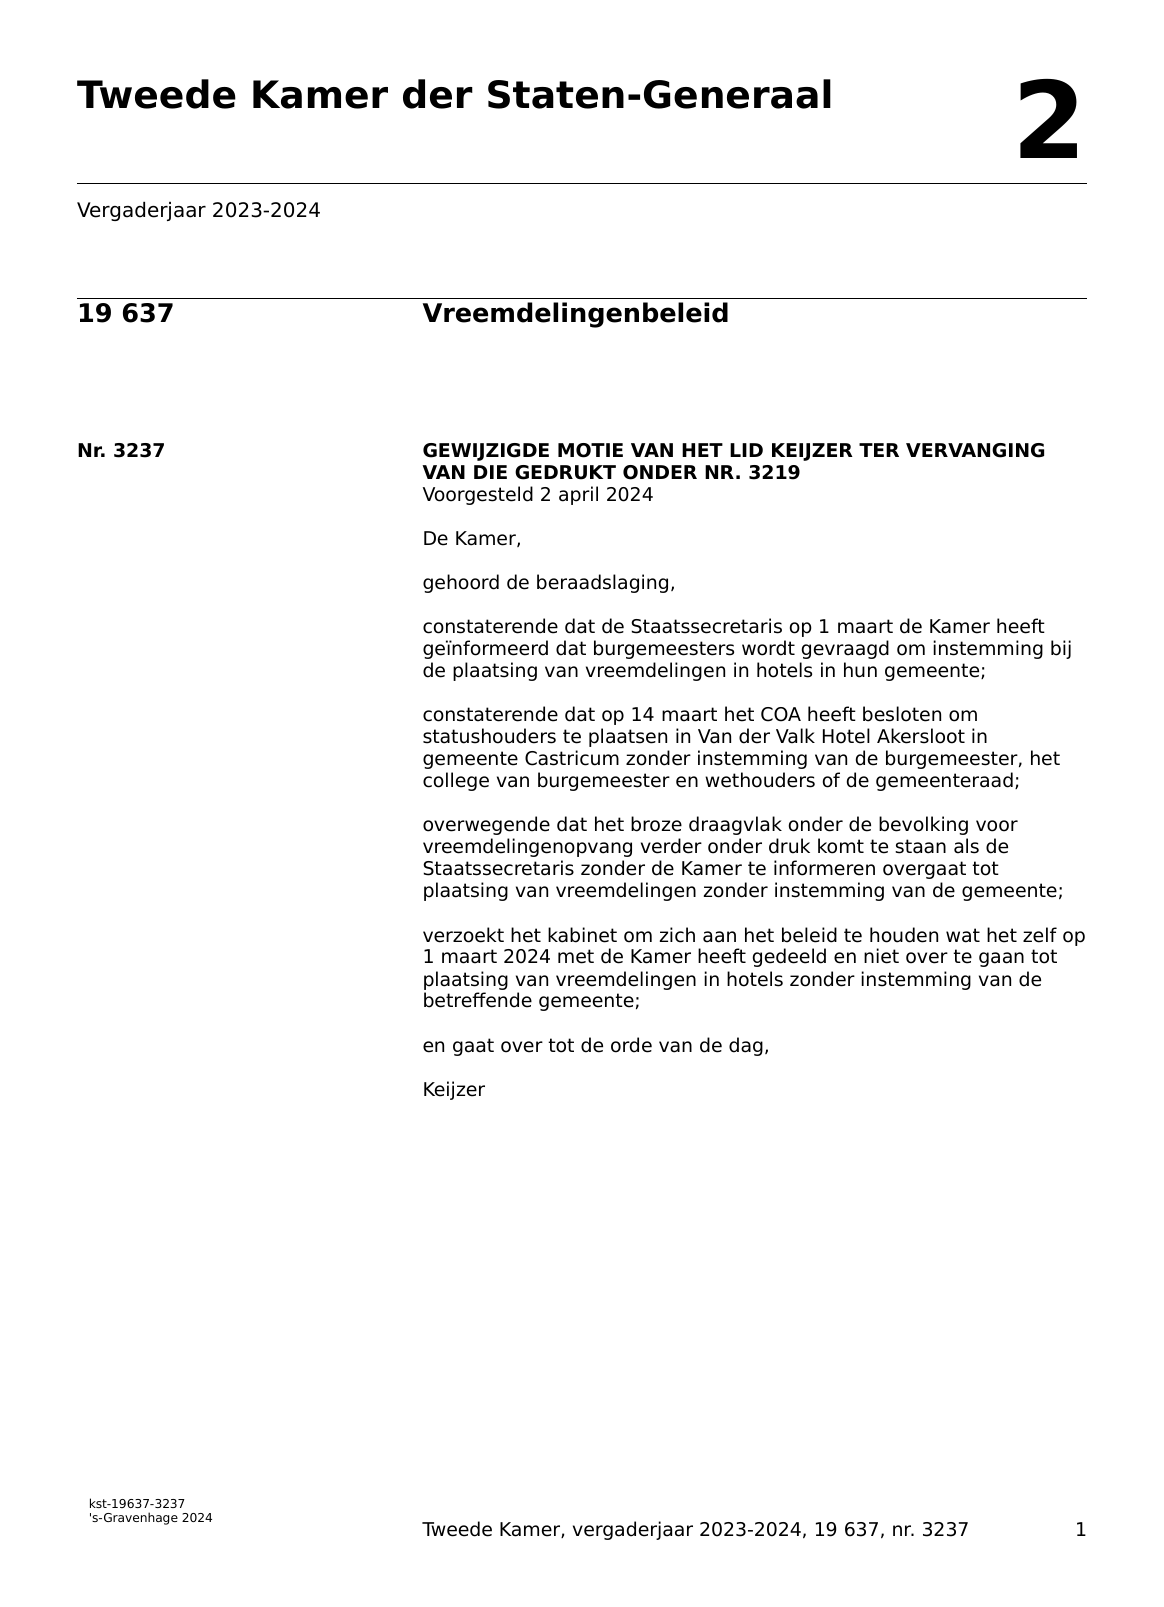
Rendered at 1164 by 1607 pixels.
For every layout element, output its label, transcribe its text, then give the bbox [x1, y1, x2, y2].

text overwegende dat het broze draagvlak onder de bevolking voor vreemdelingenopvang verder onder druk komt te staan als de Staatssecretaris zonder de Kamer te informeren overgaat tot plaatsing van vreemdelingen zonder instemming van de gemeente; [422, 814, 1087, 902]
table_header Tweede Kamer der Staten-Generaal [77, 59, 886, 183]
subtitle Nr. 3237 GEWIJZIGDE MOTIE VAN HET LID KEIJZER TER VERVANGING VAN DIE GEDRUKT ONDER NR. 3219 [77, 440, 1087, 484]
subtitle 19 637 Vreemdelingenbeleid [77, 299, 1087, 329]
table_header 2 [886, 59, 1087, 183]
text Keijzer [422, 1079, 1087, 1101]
table_cell Vergaderjaar 2023-2024 [77, 184, 1087, 298]
text en gaat over tot de orde van de dag, [422, 1034, 1087, 1057]
text kst-19637-3237 [88, 1497, 323, 1511]
text gehoord de beraadslaging, [422, 572, 1087, 594]
text verzoekt het kabinet om zich aan het beleid te houden wat het zelf op 1 maart 2024 met de Kamer heeft gedeeld en niet over te gaan tot plaatsing van vreemdelingen in hotels zonder instemming van de betreffende gemeente; [422, 924, 1087, 1012]
text constaterende dat op 14 maart het COA heeft besloten om statushouders te plaatsen in Van der Valk Hotel Akersloot in gemeente Castricum zonder instemming van de burgemeester, het college van burgemeester en wethouders of de gemeenteraad; [422, 704, 1087, 792]
text 's-Gravenhage 2024 [88, 1511, 323, 1525]
text constaterende dat de Staatssecretaris op 1 maart de Kamer heeft geïnformeerd dat burgemeesters wordt gevraagd om instemming bij de plaatsing van vreemdelingen in hotels in hun gemeente; [422, 616, 1087, 682]
text De Kamer, [422, 528, 1087, 550]
text Voorgesteld 2 april 2024 [422, 484, 1087, 506]
